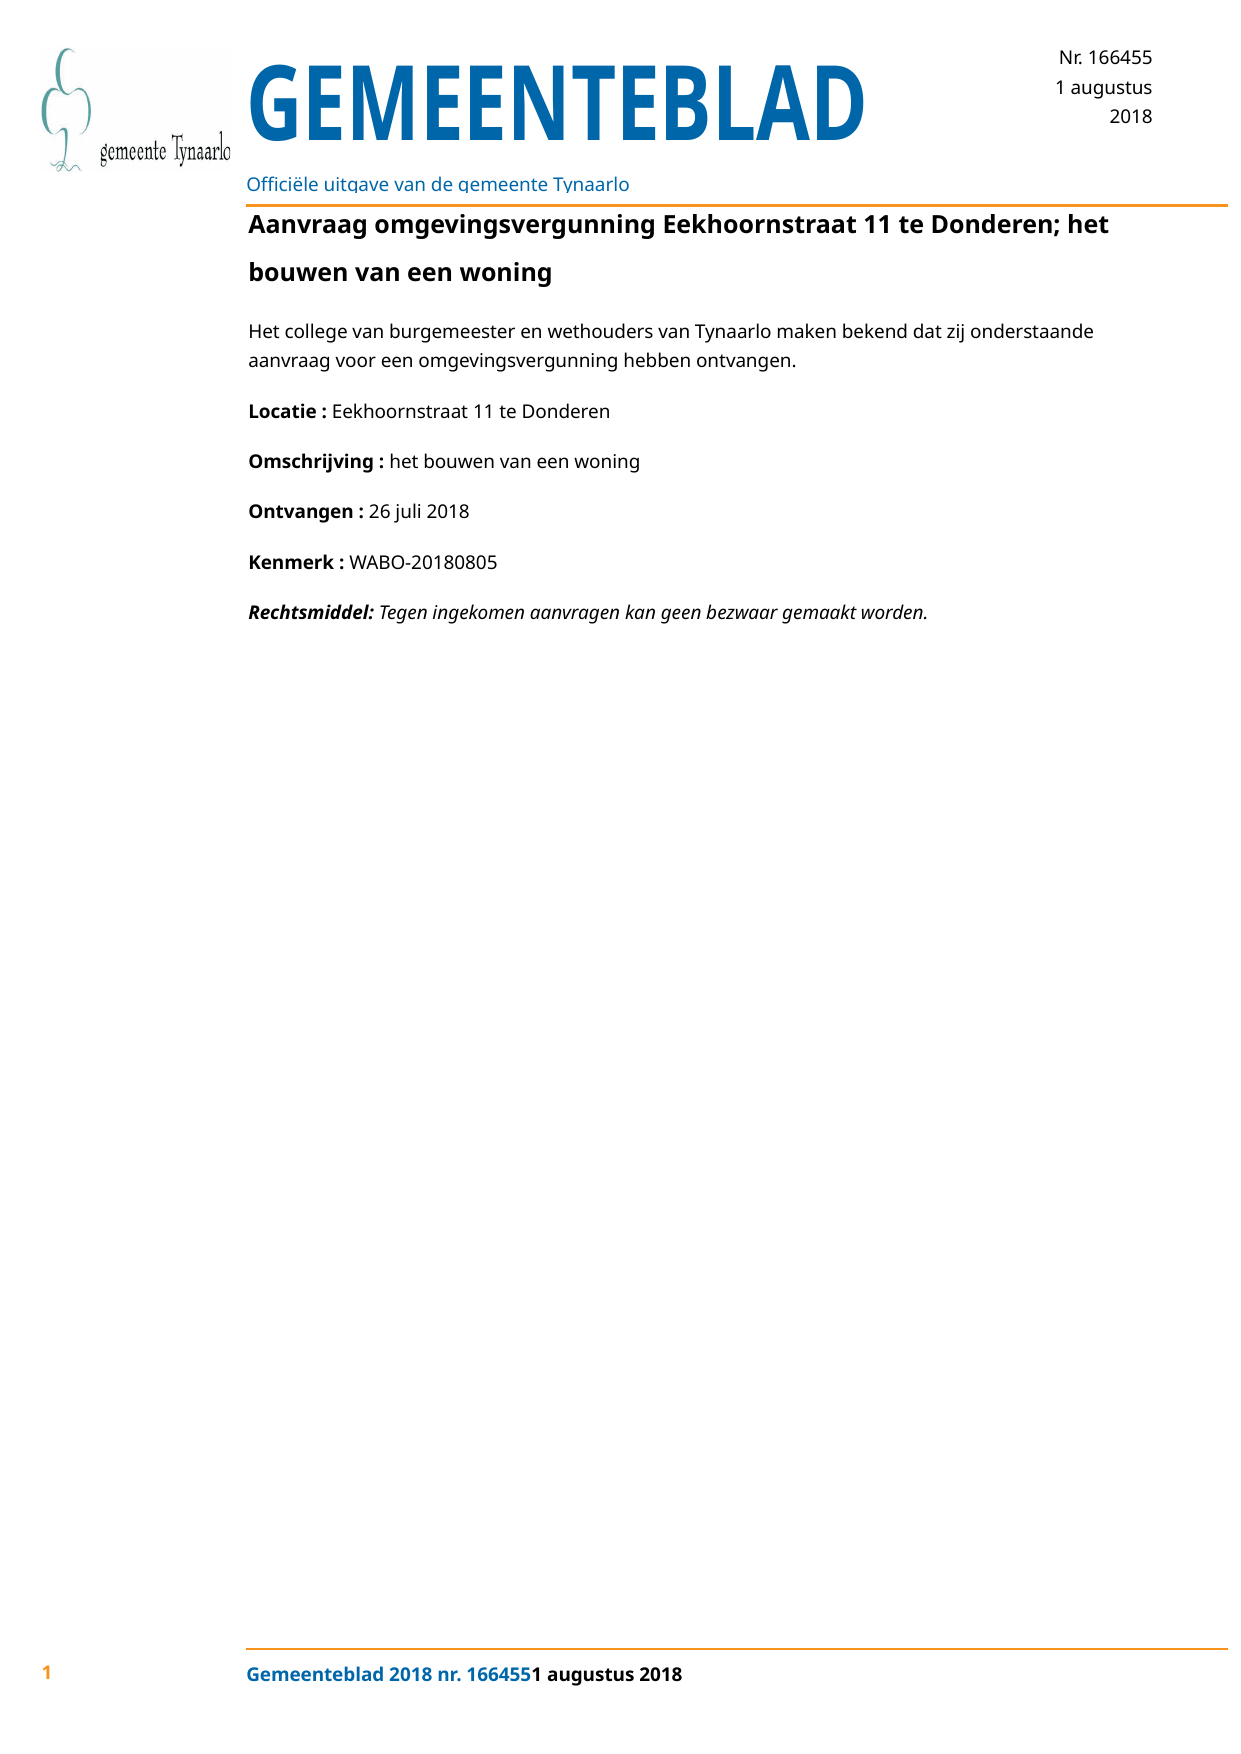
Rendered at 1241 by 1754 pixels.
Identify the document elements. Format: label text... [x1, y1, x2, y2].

text Rechtsmiddel: Tegen ingekomen aanvragen kan geen bezwaar gemaakt worden. [248, 599, 1152, 625]
text Kenmerk : WABO-20180805 [248, 549, 1152, 575]
text Ontvangen : 26 juli 2018 [248, 499, 1152, 524]
text Aanvraag omgevingsvergunning Eekhoornstraat 11 te Donderen; het bouwen van een woning [248, 207, 1152, 288]
text Omschrijving : het bouwen van een woning [248, 448, 1152, 474]
text Het college van burgemeester en wethouders van Tynaarlo maken bekend dat zij onderstaande aanvraag voor een omgevingsvergunning hebben ontvangen. [248, 318, 1152, 373]
text Locatie : Eekhoornstraat 11 te Donderen [248, 398, 1152, 424]
picture [41, 47, 231, 172]
